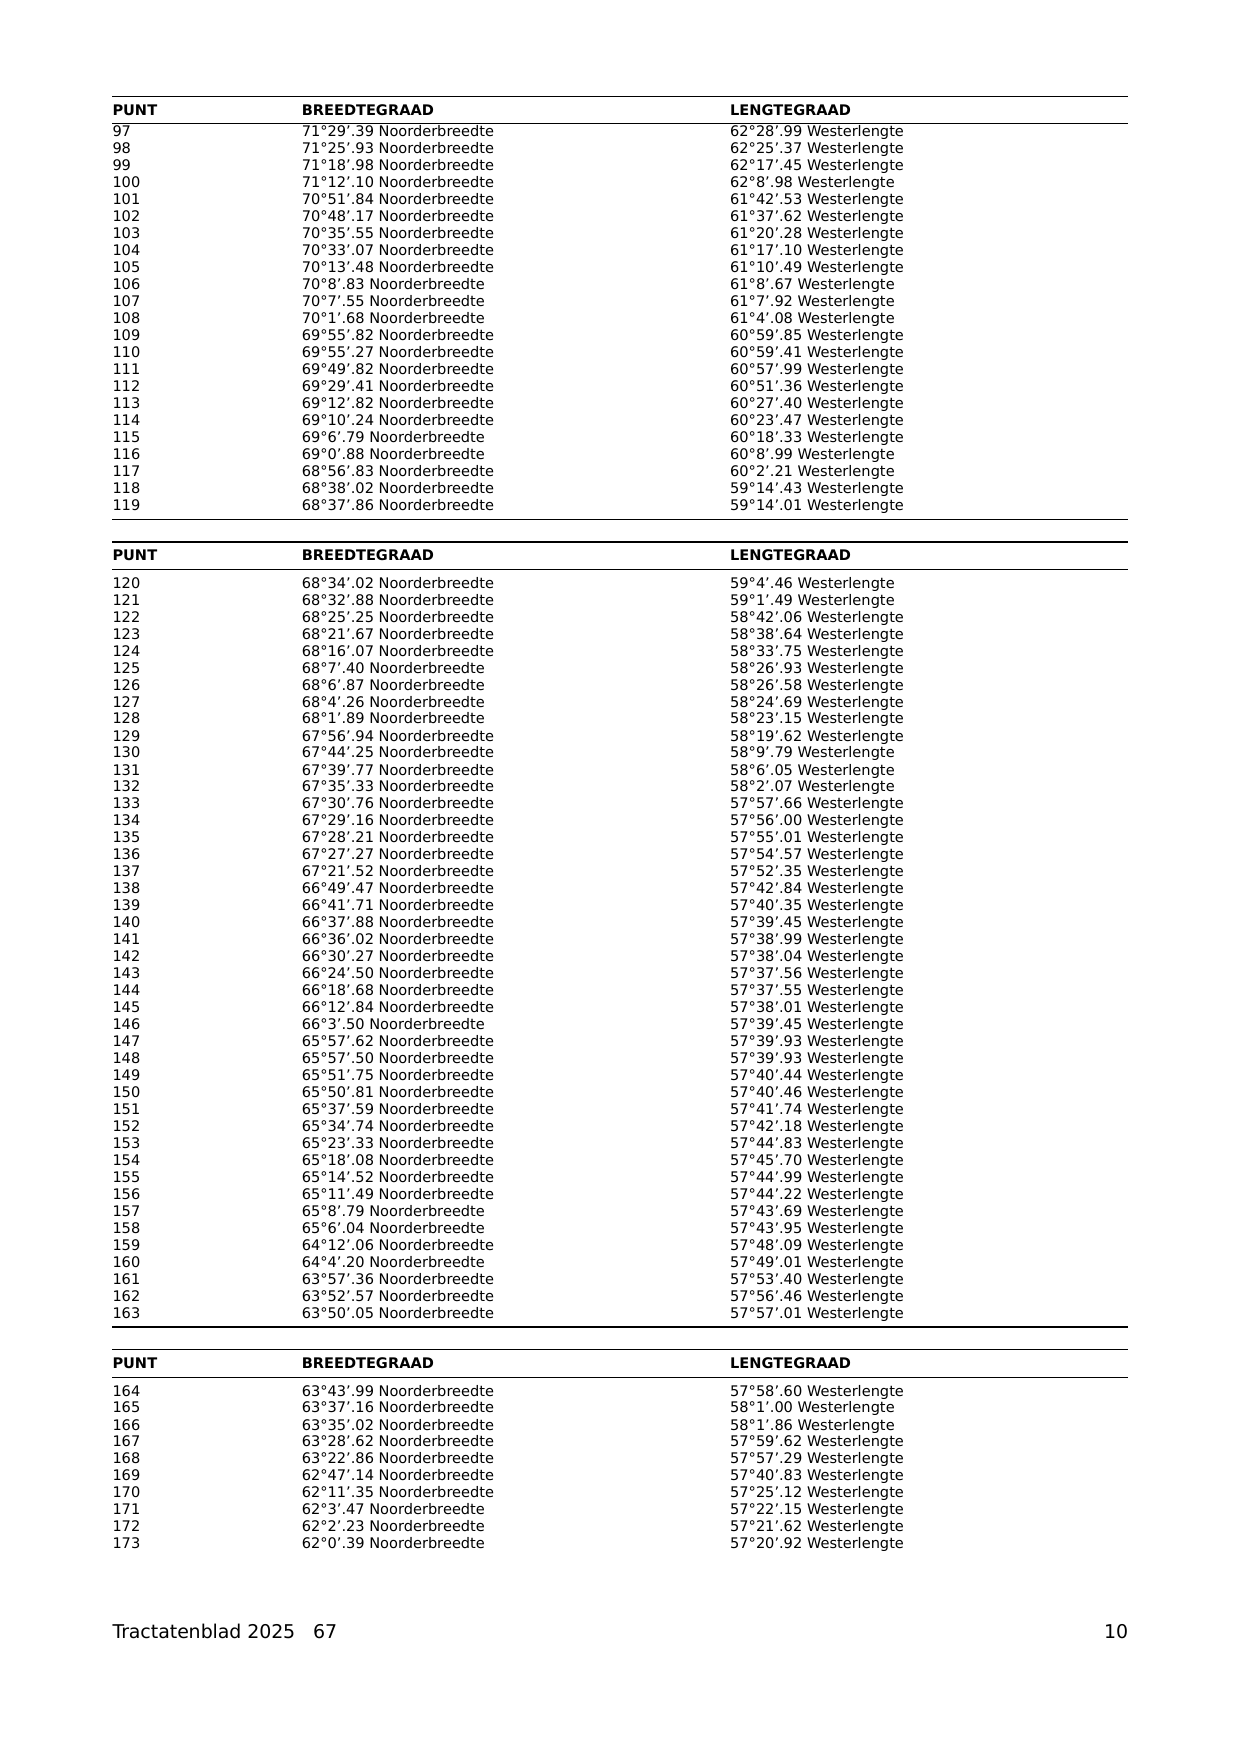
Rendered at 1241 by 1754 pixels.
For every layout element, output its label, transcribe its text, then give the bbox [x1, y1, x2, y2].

table_cell 58°2’.07 Westerlengte [724, 778, 1128, 795]
table_cell 58°33’.75 Westerlengte [724, 643, 1128, 659]
table_cell 58°1’.00 Westerlengte [724, 1399, 1128, 1416]
table_cell 66°3’.50 Noorderbreedte [296, 1016, 724, 1033]
table_cell 57°57’.01 Westerlengte [724, 1305, 1128, 1326]
table_cell 64°4’.20 Noorderbreedte [296, 1254, 724, 1271]
table_header PUNT [112, 97, 296, 123]
table_cell 170 [112, 1484, 296, 1501]
table_cell 139 [112, 897, 296, 914]
table_cell 114 [112, 412, 296, 429]
table_cell 62°0’.39 Noorderbreedte [296, 1535, 724, 1552]
table_cell 167 [112, 1433, 296, 1450]
table_cell 98 [112, 140, 296, 157]
table_cell 121 [112, 592, 296, 608]
table_cell 97 [112, 124, 296, 140]
table_cell 155 [112, 1169, 296, 1186]
table_cell 58°38’.64 Westerlengte [724, 626, 1128, 642]
table_cell 65°57’.50 Noorderbreedte [296, 1050, 724, 1067]
table_cell 57°48’.09 Westerlengte [724, 1237, 1128, 1254]
table_cell 66°36’.02 Noorderbreedte [296, 931, 724, 948]
table_cell 70°33’.07 Noorderbreedte [296, 242, 724, 259]
table_cell 137 [112, 863, 296, 880]
table_cell 57°43’.95 Westerlengte [724, 1220, 1128, 1237]
table_cell 108 [112, 310, 296, 327]
table_cell 65°14’.52 Noorderbreedte [296, 1169, 724, 1186]
table_cell 58°6’.05 Westerlengte [724, 761, 1128, 778]
table_cell 164 [112, 1378, 296, 1399]
table_cell 69°29’.41 Noorderbreedte [296, 378, 724, 395]
table_cell 57°56’.00 Westerlengte [724, 812, 1128, 829]
table_cell 59°14’.01 Westerlengte [724, 497, 1128, 518]
table_cell 124 [112, 643, 296, 659]
table_cell 58°42’.06 Westerlengte [724, 609, 1128, 626]
table_cell 67°29’.16 Noorderbreedte [296, 812, 724, 829]
table_cell 71°18’.98 Noorderbreedte [296, 157, 724, 174]
table_cell 115 [112, 429, 296, 446]
table_cell 60°59’.41 Westerlengte [724, 344, 1128, 361]
table_cell 152 [112, 1118, 296, 1135]
table_cell 59°14’.43 Westerlengte [724, 480, 1128, 497]
table_cell 61°4’.08 Westerlengte [724, 310, 1128, 327]
table_cell 133 [112, 795, 296, 812]
table_cell 161 [112, 1271, 296, 1288]
table_cell 68°34’.02 Noorderbreedte [296, 570, 724, 592]
table_cell 61°10’.49 Westerlengte [724, 259, 1128, 276]
table_cell 61°7’.92 Westerlengte [724, 293, 1128, 310]
table_cell 147 [112, 1033, 296, 1050]
table_cell 70°1’.68 Noorderbreedte [296, 310, 724, 327]
table_cell 111 [112, 361, 296, 378]
table_cell 57°37’.56 Westerlengte [724, 965, 1128, 982]
table_cell 103 [112, 225, 296, 242]
table_cell 57°39’.93 Westerlengte [724, 1033, 1128, 1050]
table_cell 120 [112, 570, 296, 592]
table_cell 60°8’.99 Westerlengte [724, 446, 1128, 463]
table_cell 166 [112, 1416, 296, 1433]
table_cell 131 [112, 761, 296, 778]
table_cell 144 [112, 982, 296, 999]
table_cell 60°2’.21 Westerlengte [724, 463, 1128, 480]
table_cell 172 [112, 1518, 296, 1535]
table_cell 57°40’.46 Westerlengte [724, 1084, 1128, 1101]
table_cell 60°57’.99 Westerlengte [724, 361, 1128, 378]
table_cell 160 [112, 1254, 296, 1271]
table_header BREEDTEGRAAD [296, 543, 724, 569]
table_cell 62°25’.37 Westerlengte [724, 140, 1128, 157]
table_cell 60°23’.47 Westerlengte [724, 412, 1128, 429]
table_cell 135 [112, 829, 296, 846]
table_cell 61°20’.28 Westerlengte [724, 225, 1128, 242]
table_cell 68°25’.25 Noorderbreedte [296, 609, 724, 626]
table_cell 63°28’.62 Noorderbreedte [296, 1433, 724, 1450]
table_cell 58°26’.58 Westerlengte [724, 676, 1128, 693]
table_cell 106 [112, 276, 296, 293]
table_cell 61°37’.62 Westerlengte [724, 208, 1128, 225]
table_cell 64°12’.06 Noorderbreedte [296, 1237, 724, 1254]
table_cell 57°54’.57 Westerlengte [724, 846, 1128, 863]
table_cell 69°10’.24 Noorderbreedte [296, 412, 724, 429]
table_cell 142 [112, 948, 296, 965]
table_cell 57°49’.01 Westerlengte [724, 1254, 1128, 1271]
table_cell 65°57’.62 Noorderbreedte [296, 1033, 724, 1050]
table_cell 69°12’.82 Noorderbreedte [296, 395, 724, 412]
table_cell 68°7’.40 Noorderbreedte [296, 660, 724, 676]
table_cell 57°44’.22 Westerlengte [724, 1186, 1128, 1203]
table_cell 63°57’.36 Noorderbreedte [296, 1271, 724, 1288]
table_cell 57°20’.92 Westerlengte [724, 1535, 1128, 1552]
table_cell 110 [112, 344, 296, 361]
table_cell 62°17’.45 Westerlengte [724, 157, 1128, 174]
table_cell 123 [112, 626, 296, 642]
table_cell 57°39’.93 Westerlengte [724, 1050, 1128, 1067]
table_cell 66°49’.47 Noorderbreedte [296, 880, 724, 897]
table_cell 59°4’.46 Westerlengte [724, 570, 1128, 592]
table_cell 159 [112, 1237, 296, 1254]
table_cell 57°58’.60 Westerlengte [724, 1378, 1128, 1399]
table_cell 57°56’.46 Westerlengte [724, 1288, 1128, 1305]
table_cell 57°22’.15 Westerlengte [724, 1501, 1128, 1518]
table_cell 66°41’.71 Noorderbreedte [296, 897, 724, 914]
table_cell 57°39’.45 Westerlengte [724, 914, 1128, 931]
table_cell 62°3’.47 Noorderbreedte [296, 1501, 724, 1518]
table_cell 59°1’.49 Westerlengte [724, 592, 1128, 608]
table_cell 65°6’.04 Noorderbreedte [296, 1220, 724, 1237]
table_cell 58°26’.93 Westerlengte [724, 660, 1128, 676]
table_cell 58°9’.79 Westerlengte [724, 744, 1128, 761]
table_cell 67°56’.94 Noorderbreedte [296, 728, 724, 744]
table_cell 60°59’.85 Westerlengte [724, 327, 1128, 344]
table_cell 104 [112, 242, 296, 259]
table_cell 69°0’.88 Noorderbreedte [296, 446, 724, 463]
table_cell 69°49’.82 Noorderbreedte [296, 361, 724, 378]
table_cell 113 [112, 395, 296, 412]
table_cell 101 [112, 191, 296, 208]
table_cell 57°39’.45 Westerlengte [724, 1016, 1128, 1033]
table_cell 116 [112, 446, 296, 463]
table_cell 140 [112, 914, 296, 931]
table_cell 57°37’.55 Westerlengte [724, 982, 1128, 999]
table_cell 57°42’.84 Westerlengte [724, 880, 1128, 897]
table_cell 109 [112, 327, 296, 344]
table_cell 67°35’.33 Noorderbreedte [296, 778, 724, 795]
table_header BREEDTEGRAAD [296, 97, 724, 123]
table_cell 68°6’.87 Noorderbreedte [296, 676, 724, 693]
table_cell 68°32’.88 Noorderbreedte [296, 592, 724, 608]
table_cell 143 [112, 965, 296, 982]
table_cell 71°29’.39 Noorderbreedte [296, 124, 724, 140]
table_cell 119 [112, 497, 296, 518]
table_cell 69°6’.79 Noorderbreedte [296, 429, 724, 446]
table_cell 65°11’.49 Noorderbreedte [296, 1186, 724, 1203]
table_cell 57°38’.99 Westerlengte [724, 931, 1128, 948]
table_cell 65°34’.74 Noorderbreedte [296, 1118, 724, 1135]
table_cell 122 [112, 609, 296, 626]
table_cell 63°50’.05 Noorderbreedte [296, 1305, 724, 1326]
table_cell 70°7’.55 Noorderbreedte [296, 293, 724, 310]
table_cell 61°42’.53 Westerlengte [724, 191, 1128, 208]
table_cell 57°40’.83 Westerlengte [724, 1467, 1128, 1484]
table_cell 165 [112, 1399, 296, 1416]
table_cell 132 [112, 778, 296, 795]
table_cell 67°27’.27 Noorderbreedte [296, 846, 724, 863]
table_cell 149 [112, 1067, 296, 1084]
table_cell 130 [112, 744, 296, 761]
table_cell 57°57’.66 Westerlengte [724, 795, 1128, 812]
table_cell 65°50’.81 Noorderbreedte [296, 1084, 724, 1101]
table_header PUNT [112, 543, 296, 569]
table_cell 67°21’.52 Noorderbreedte [296, 863, 724, 880]
table_cell 68°21’.67 Noorderbreedte [296, 626, 724, 642]
table_cell 99 [112, 157, 296, 174]
table_cell 57°55’.01 Westerlengte [724, 829, 1128, 846]
table_cell 102 [112, 208, 296, 225]
table_cell 57°45’.70 Westerlengte [724, 1152, 1128, 1169]
table_cell 57°44’.99 Westerlengte [724, 1169, 1128, 1186]
table_cell 128 [112, 710, 296, 727]
table_header LENGTEGRAAD [724, 97, 1128, 123]
table_cell 70°35’.55 Noorderbreedte [296, 225, 724, 242]
table_cell 61°8’.67 Westerlengte [724, 276, 1128, 293]
table_cell 57°57’.29 Westerlengte [724, 1450, 1128, 1467]
table_cell 117 [112, 463, 296, 480]
table_cell 68°1’.89 Noorderbreedte [296, 710, 724, 727]
table_cell 169 [112, 1467, 296, 1484]
table_cell 100 [112, 174, 296, 191]
table_cell 71°12’.10 Noorderbreedte [296, 174, 724, 191]
table_cell 58°24’.69 Westerlengte [724, 694, 1128, 710]
table_cell 57°41’.74 Westerlengte [724, 1101, 1128, 1118]
table_cell 66°37’.88 Noorderbreedte [296, 914, 724, 931]
table_cell 68°38’.02 Noorderbreedte [296, 480, 724, 497]
table_cell 57°59’.62 Westerlengte [724, 1433, 1128, 1450]
table_cell 68°16’.07 Noorderbreedte [296, 643, 724, 659]
table_cell 62°47’.14 Noorderbreedte [296, 1467, 724, 1484]
table_cell 154 [112, 1152, 296, 1169]
table_cell 156 [112, 1186, 296, 1203]
table_cell 67°28’.21 Noorderbreedte [296, 829, 724, 846]
table_cell 151 [112, 1101, 296, 1118]
table_cell 67°39’.77 Noorderbreedte [296, 761, 724, 778]
table_cell 70°48’.17 Noorderbreedte [296, 208, 724, 225]
table_cell 60°27’.40 Westerlengte [724, 395, 1128, 412]
table_cell 58°19’.62 Westerlengte [724, 728, 1128, 744]
table_cell 70°51’.84 Noorderbreedte [296, 191, 724, 208]
table_cell 57°38’.01 Westerlengte [724, 999, 1128, 1016]
table_cell 58°1’.86 Westerlengte [724, 1416, 1128, 1433]
table_cell 70°8’.83 Noorderbreedte [296, 276, 724, 293]
table_cell 62°8’.98 Westerlengte [724, 174, 1128, 191]
table_cell 68°4’.26 Noorderbreedte [296, 694, 724, 710]
table_cell 60°18’.33 Westerlengte [724, 429, 1128, 446]
table_cell 138 [112, 880, 296, 897]
table_cell 67°30’.76 Noorderbreedte [296, 795, 724, 812]
table_cell 66°30’.27 Noorderbreedte [296, 948, 724, 965]
table_cell 65°23’.33 Noorderbreedte [296, 1135, 724, 1152]
table_cell 162 [112, 1288, 296, 1305]
table_cell 69°55’.82 Noorderbreedte [296, 327, 724, 344]
table_cell 112 [112, 378, 296, 395]
table_cell 127 [112, 694, 296, 710]
table_cell 58°23’.15 Westerlengte [724, 710, 1128, 727]
table_cell 71°25’.93 Noorderbreedte [296, 140, 724, 157]
table_cell 63°52’.57 Noorderbreedte [296, 1288, 724, 1305]
table_cell 141 [112, 931, 296, 948]
table_cell 70°13’.48 Noorderbreedte [296, 259, 724, 276]
table_cell 61°17’.10 Westerlengte [724, 242, 1128, 259]
table_cell 57°43’.69 Westerlengte [724, 1203, 1128, 1220]
table_header LENGTEGRAAD [724, 543, 1128, 569]
table_cell 67°44’.25 Noorderbreedte [296, 744, 724, 761]
table_cell 60°51’.36 Westerlengte [724, 378, 1128, 395]
table_cell 63°37’.16 Noorderbreedte [296, 1399, 724, 1416]
table_cell 171 [112, 1501, 296, 1518]
table_cell 63°22’.86 Noorderbreedte [296, 1450, 724, 1467]
table_cell 57°44’.83 Westerlengte [724, 1135, 1128, 1152]
table_cell 66°18’.68 Noorderbreedte [296, 982, 724, 999]
table_cell 57°40’.44 Westerlengte [724, 1067, 1128, 1084]
table_cell 66°24’.50 Noorderbreedte [296, 965, 724, 982]
table_header LENGTEGRAAD [724, 1350, 1128, 1377]
table_cell 173 [112, 1535, 296, 1552]
table_cell 168 [112, 1450, 296, 1467]
table_cell 157 [112, 1203, 296, 1220]
table_cell 65°51’.75 Noorderbreedte [296, 1067, 724, 1084]
table_cell 57°25’.12 Westerlengte [724, 1484, 1128, 1501]
table_cell 57°21’.62 Westerlengte [724, 1518, 1128, 1535]
table_cell 57°42’.18 Westerlengte [724, 1118, 1128, 1135]
table_cell 129 [112, 728, 296, 744]
table_cell 57°53’.40 Westerlengte [724, 1271, 1128, 1288]
table_cell 136 [112, 846, 296, 863]
table_cell 65°18’.08 Noorderbreedte [296, 1152, 724, 1169]
table_cell 65°37’.59 Noorderbreedte [296, 1101, 724, 1118]
table_cell 107 [112, 293, 296, 310]
table_cell 62°11’.35 Noorderbreedte [296, 1484, 724, 1501]
table_cell 148 [112, 1050, 296, 1067]
table_cell 62°28’.99 Westerlengte [724, 124, 1128, 140]
table_cell 153 [112, 1135, 296, 1152]
table_header BREEDTEGRAAD [296, 1350, 724, 1377]
table_cell 118 [112, 480, 296, 497]
table_cell 150 [112, 1084, 296, 1101]
table_cell 57°38’.04 Westerlengte [724, 948, 1128, 965]
table_cell 105 [112, 259, 296, 276]
table_cell 66°12’.84 Noorderbreedte [296, 999, 724, 1016]
table_header PUNT [112, 1350, 296, 1377]
table_cell 158 [112, 1220, 296, 1237]
table_cell 125 [112, 660, 296, 676]
table_cell 57°40’.35 Westerlengte [724, 897, 1128, 914]
table_cell 163 [112, 1305, 296, 1326]
table_cell 145 [112, 999, 296, 1016]
table_cell 62°2’.23 Noorderbreedte [296, 1518, 724, 1535]
table_cell 146 [112, 1016, 296, 1033]
table_cell 57°52’.35 Westerlengte [724, 863, 1128, 880]
table_cell 63°43’.99 Noorderbreedte [296, 1378, 724, 1399]
table_cell 65°8’.79 Noorderbreedte [296, 1203, 724, 1220]
table_cell 68°56’.83 Noorderbreedte [296, 463, 724, 480]
table_cell 126 [112, 676, 296, 693]
table_cell 69°55’.27 Noorderbreedte [296, 344, 724, 361]
table_cell 134 [112, 812, 296, 829]
table_cell 63°35’.02 Noorderbreedte [296, 1416, 724, 1433]
table_cell 68°37’.86 Noorderbreedte [296, 497, 724, 518]
